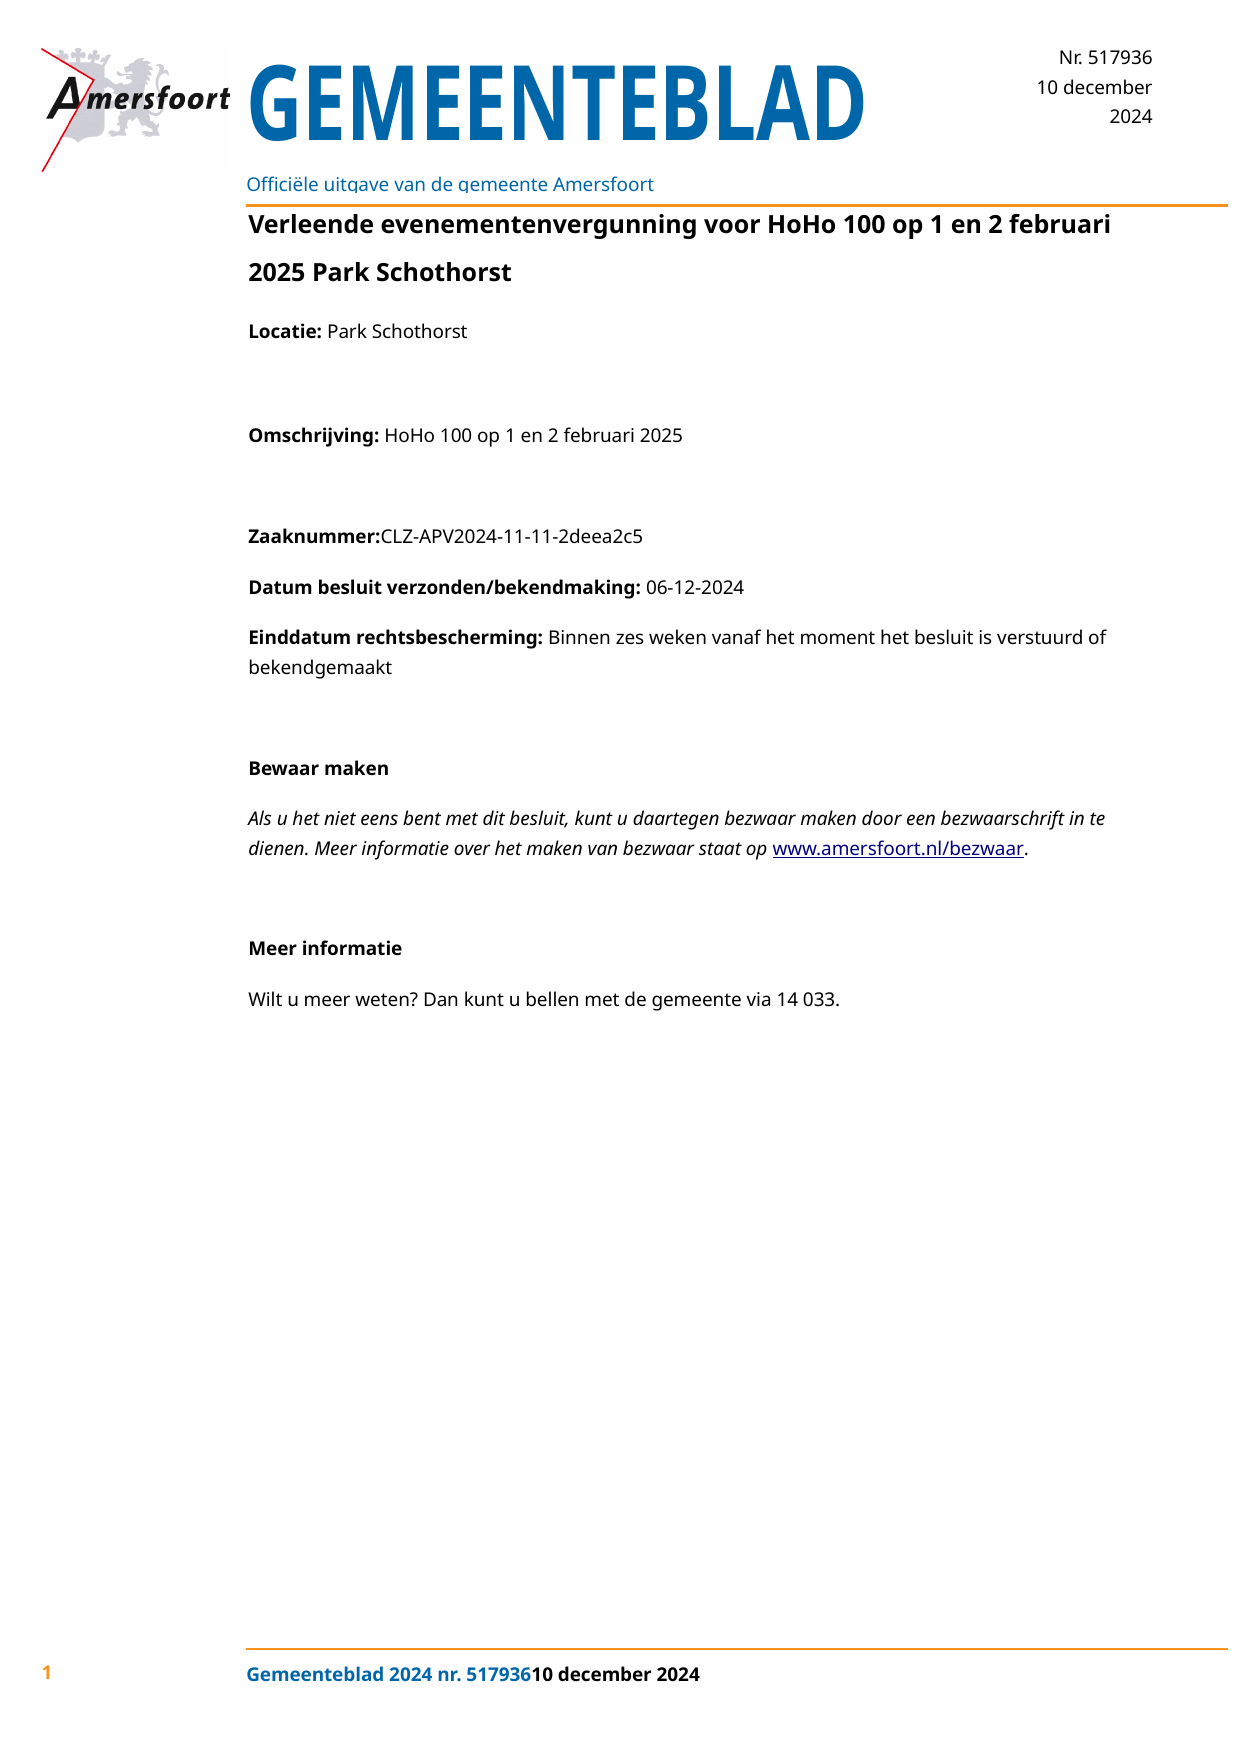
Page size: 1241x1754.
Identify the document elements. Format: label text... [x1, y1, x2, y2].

text ﻿Omschrijving: HoHo 100 op 1 en 2 februari 2025 [248, 419, 1152, 448]
text Datum besluit verzonden/bekendmaking: 06-12-2024 [248, 574, 1152, 600]
text Verleende evenementenvergunning voor HoHo 100 op 1 en 2 februari 2025 Park Schothorst [248, 207, 1152, 288]
text Als u het niet eens bent met dit besluit, kunt u daartegen bezwaar maken door een bezwaarschrift in te dienen. Meer informatie over het maken van bezwaar staat op www.amersfoort.nl/bezwaar. [248, 805, 1152, 861]
text Wilt u meer weten? Dan kunt u bellen met de gemeente via 14 033. [248, 986, 1152, 1012]
text Einddatum rechtsbescherming: Binnen zes weken vanaf het moment het besluit is verstuurd of bekendgemaakt [248, 624, 1152, 680]
text Bewaar maken [248, 755, 1152, 781]
text Locatie: Park Schothorst [248, 318, 1152, 344]
text Meer informatie [248, 936, 1152, 961]
text Zaaknummer:CLZ-APV2024-11-11-2deea2c5 [248, 523, 1152, 549]
picture [41, 47, 231, 172]
